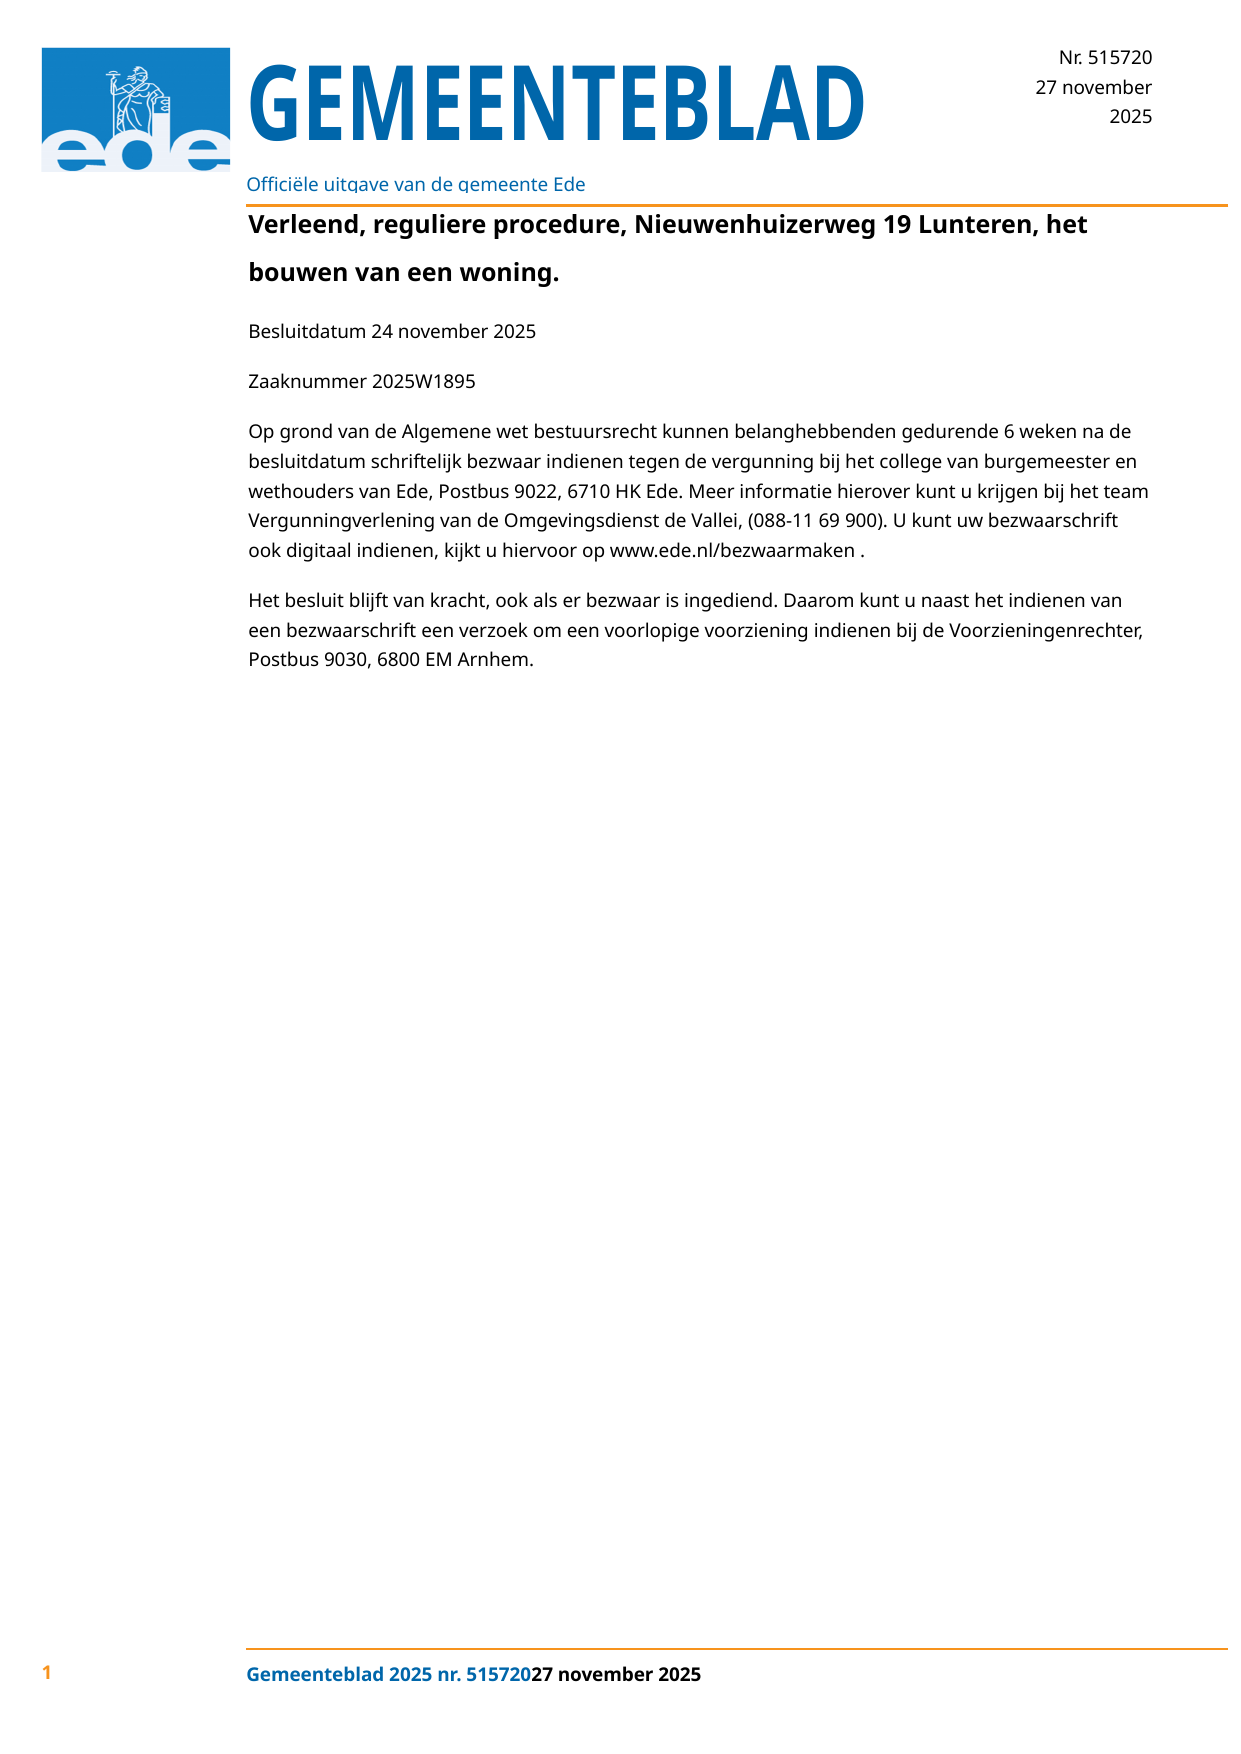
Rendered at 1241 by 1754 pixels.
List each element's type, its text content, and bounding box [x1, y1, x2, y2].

text Verleend, reguliere procedure, Nieuwenhuizerweg 19 Lunteren, het bouwen van een woning. [248, 207, 1152, 288]
text Op grond van de Algemene wet bestuursrecht kunnen belanghebbenden gedurende 6 weken na de besluitdatum schriftelijk bezwaar indienen tegen de vergunning bij het college van burgemeester en wethouders van Ede, Postbus 9022, 6710 HK Ede. Meer informatie hierover kunt u krijgen bij het team Vergunningverlening van de Omgevingsdienst de Vallei, (088-11 69 900). U kunt uw bezwaarschrift ook digitaal indienen, kijkt u hiervoor op www.ede.nl/bezwaarmaken . [248, 419, 1152, 563]
text Het besluit blijft van kracht, ook als er bezwaar is ingediend. Daarom kunt u naast het indienen van een bezwaarschrift een verzoek om een voorlopige voorziening indienen bij de Voorzieningenrechter, Postbus 9030, 6800 EM Arnhem. [248, 587, 1152, 672]
picture [41, 47, 231, 172]
text Zaaknummer 2025W1895 [248, 368, 1152, 394]
text Besluitdatum 24 november 2025 [248, 318, 1152, 344]
